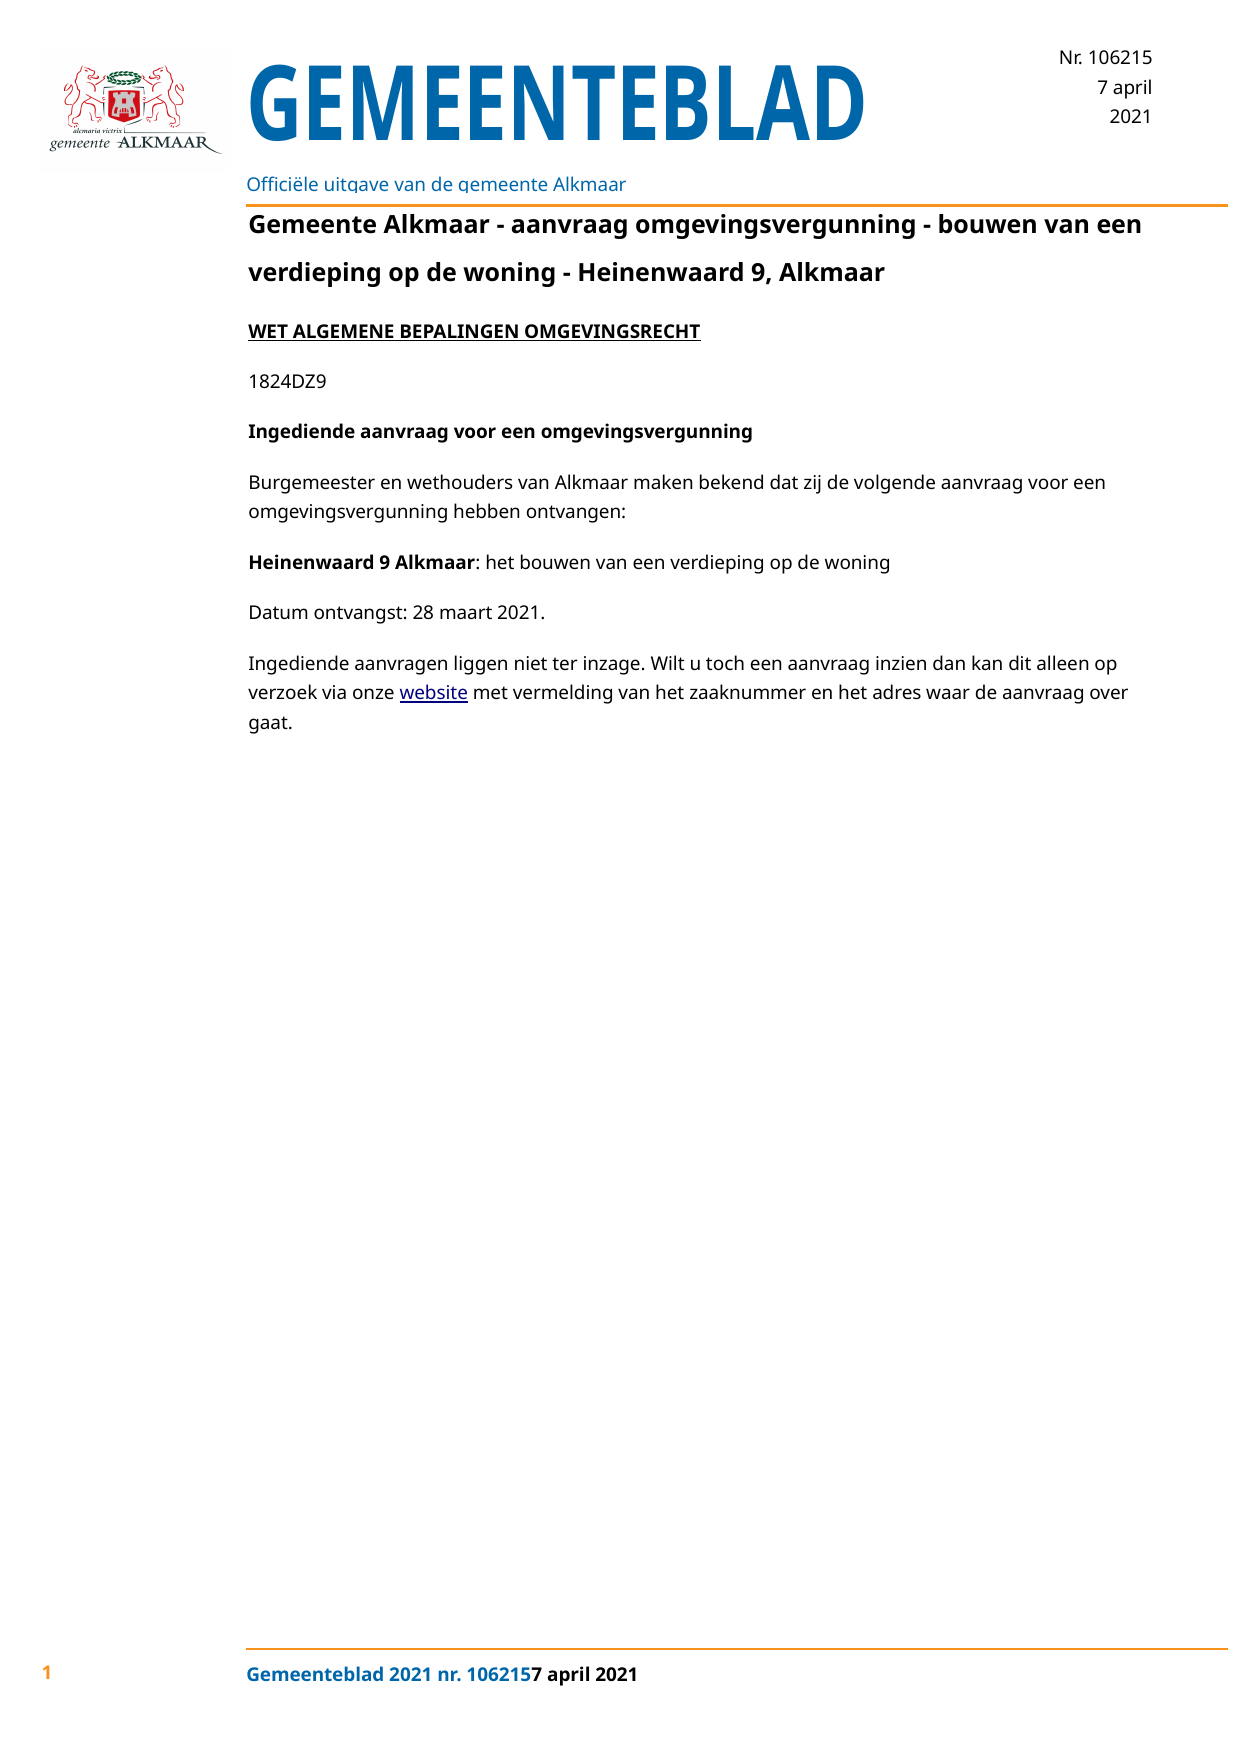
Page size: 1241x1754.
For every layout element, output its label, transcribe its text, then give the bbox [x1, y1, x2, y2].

text Ingediende aanvragen liggen niet ter inzage. Wilt u toch een aanvraag inzien dan kan dit alleen op verzoek via onze website met vermelding van het zaaknummer en het adres waar de aanvraag over gaat. [248, 650, 1152, 735]
text Heinenwaard 9 Alkmaar: het bouwen van een verdieping op de woning [248, 549, 1152, 575]
text Datum ontvangst: 28 maart 2021. [248, 599, 1152, 625]
text Gemeente Alkmaar - aanvraag omgevingsvergunning - bouwen van een verdieping op de woning - Heinenwaard 9, Alkmaar [248, 207, 1152, 288]
text Burgemeester en wethouders van Alkmaar maken bekend dat zij de volgende aanvraag voor een omgevingsvergunning hebben ontvangen: [248, 469, 1152, 524]
text Ingediende aanvraag voor een omgevingsvergunning [248, 419, 1152, 444]
text WET ALGEMENE BEPALINGEN OMGEVINGSRECHT [248, 318, 1152, 344]
picture [41, 47, 231, 172]
text 1824DZ9 [248, 368, 1152, 394]
